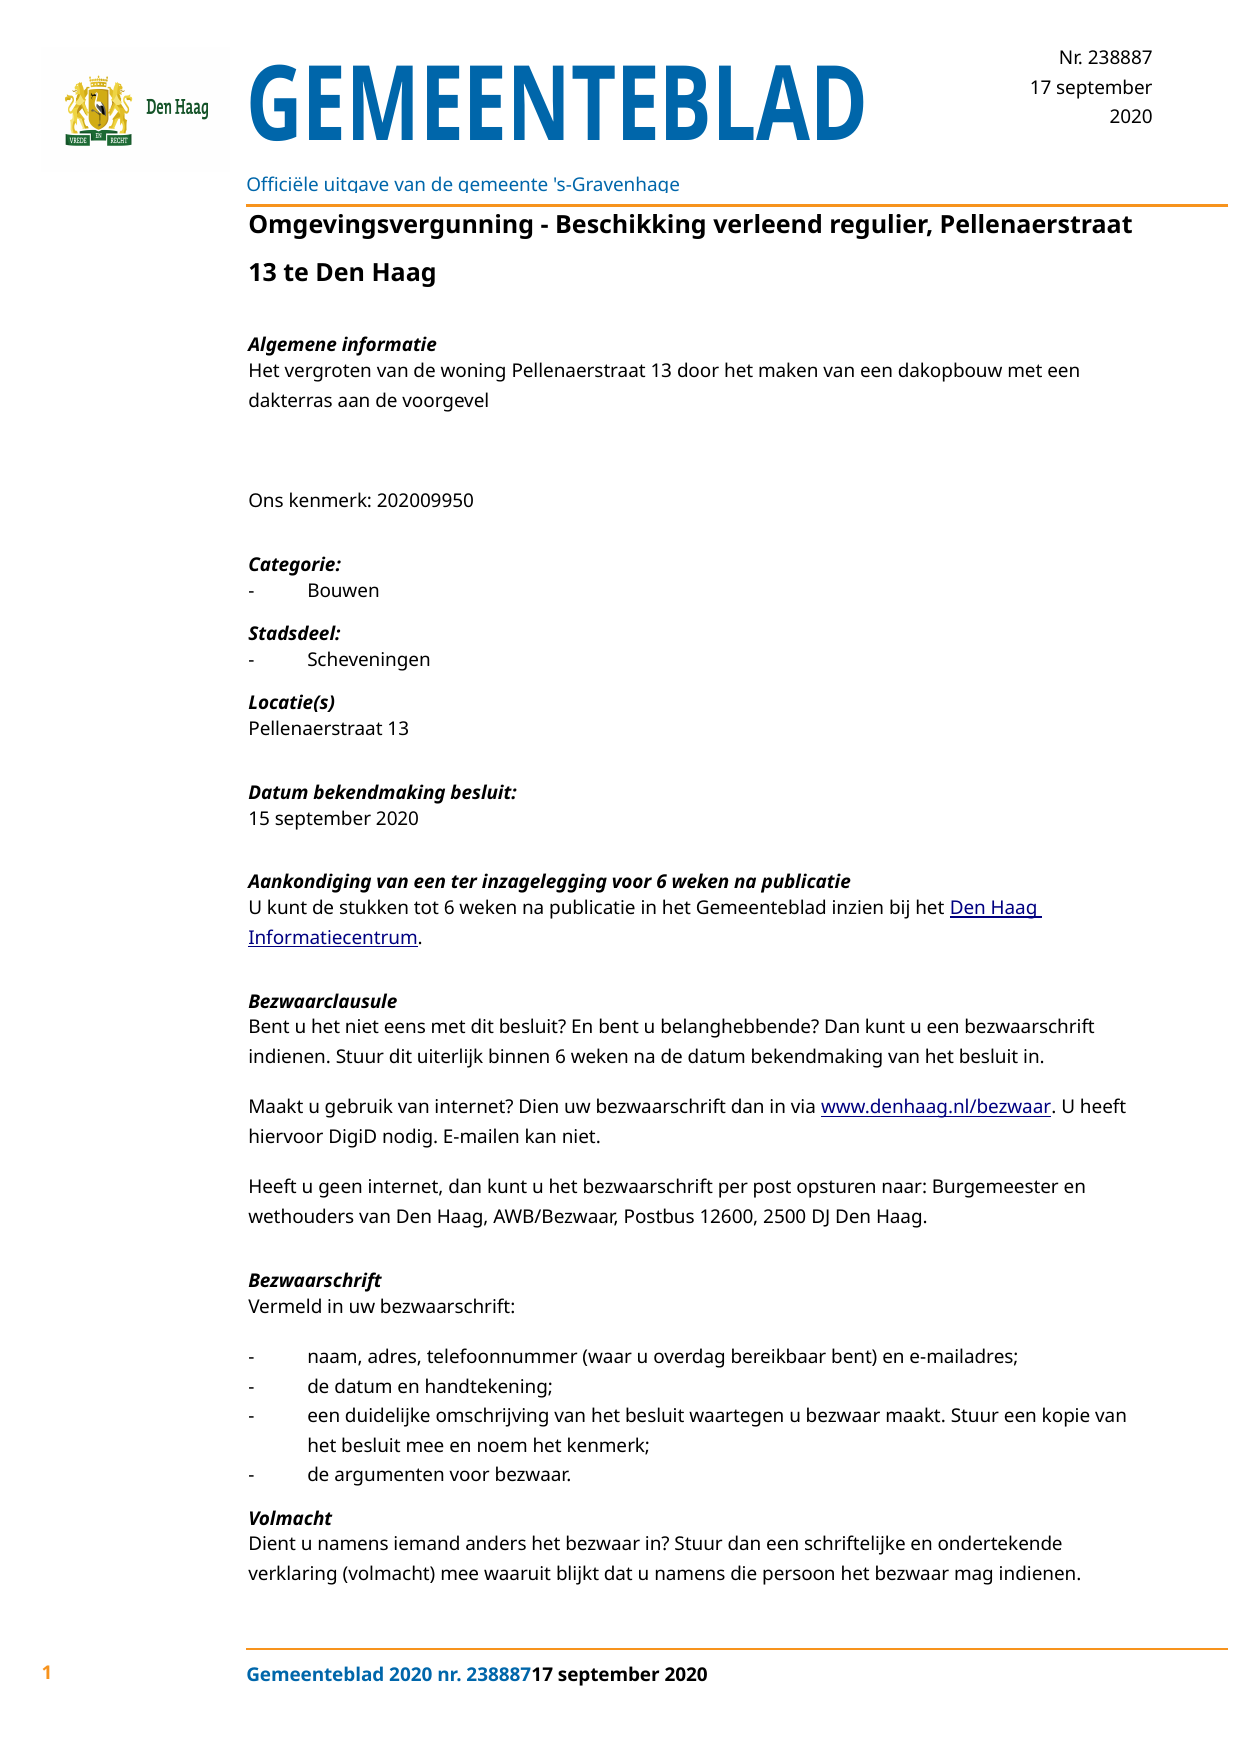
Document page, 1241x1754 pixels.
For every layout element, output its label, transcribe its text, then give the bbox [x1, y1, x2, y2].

text Stadsdeel: [248, 620, 1152, 646]
text Volmacht [248, 1505, 1152, 1531]
text Dient u namens iemand anders het bezwaar in? Stuur dan een schriftelijke en ondertekende verklaring (volmacht) mee waaruit blijkt dat u namens die persoon het bezwaar mag indienen. [248, 1531, 1152, 1586]
text 15 september 2020 [248, 805, 1152, 830]
list de datum en handtekening; [248, 1373, 1152, 1399]
picture [41, 47, 231, 172]
text Bezwaarclausule [248, 988, 1152, 1014]
text Heeft u geen internet, dan kunt u het bezwaarschrift per post opsturen naar: Burgemeester en wethouders van Den Haag, AWB/Bezwaar, Postbus 12600, 2500 DJ Den Haag. [248, 1174, 1152, 1229]
text Omgevingsvergunning - Beschikking verleend regulier, Pellenaerstraat 13 te Den Haag [248, 207, 1152, 288]
list Scheveningen [248, 646, 1152, 672]
text Vermeld in uw bezwaarschrift: [248, 1293, 1152, 1319]
text U kunt de stukken tot 6 weken na publicatie in het Gemeenteblad inzien bij het Den Haag Informatiecentrum. [248, 894, 1152, 950]
list naam, adres, telefoonnummer (waar u overdag bereikbaar bent) en e-mailadres; [248, 1343, 1152, 1369]
text Ons kenmerk: 202009950 [248, 488, 1152, 513]
text Datum bekendmaking besluit: [248, 779, 1152, 805]
list een duidelijke omschrijving van het besluit waartegen u bezwaar maakt. Stuur een kopie van het besluit mee en noem het kenmerk; [248, 1402, 1152, 1458]
text Bent u het niet eens met dit besluit? En bent u belanghebbende? Dan kunt u een bezwaarschrift indienen. Stuur dit uiterlijk binnen 6 weken na de datum bekendmaking van het besluit in. [248, 1014, 1152, 1069]
list de argumenten voor bezwaar. [248, 1462, 1152, 1487]
text Bezwaarschrift [248, 1267, 1152, 1293]
text Maakt u gebruik van internet? Dien uw bezwaarschrift dan in via www.denhaag.nl/bezwaar. U heeft hiervoor DigiD nodig. E-mailen kan niet. [248, 1094, 1152, 1149]
text Algemene informatie [248, 331, 1152, 357]
list Bouwen [248, 577, 1152, 603]
text Het vergroten van de woning Pellenaerstraat 13 door het maken van een dakopbouw met een dakterras aan de voorgevel [248, 357, 1152, 412]
text Locatie(s) [248, 689, 1152, 715]
text Pellenaerstraat 13 [248, 715, 1152, 741]
text Categorie: [248, 552, 1152, 577]
text Aankondiging van een ter inzagelegging voor 6 weken na publicatie [248, 869, 1152, 894]
